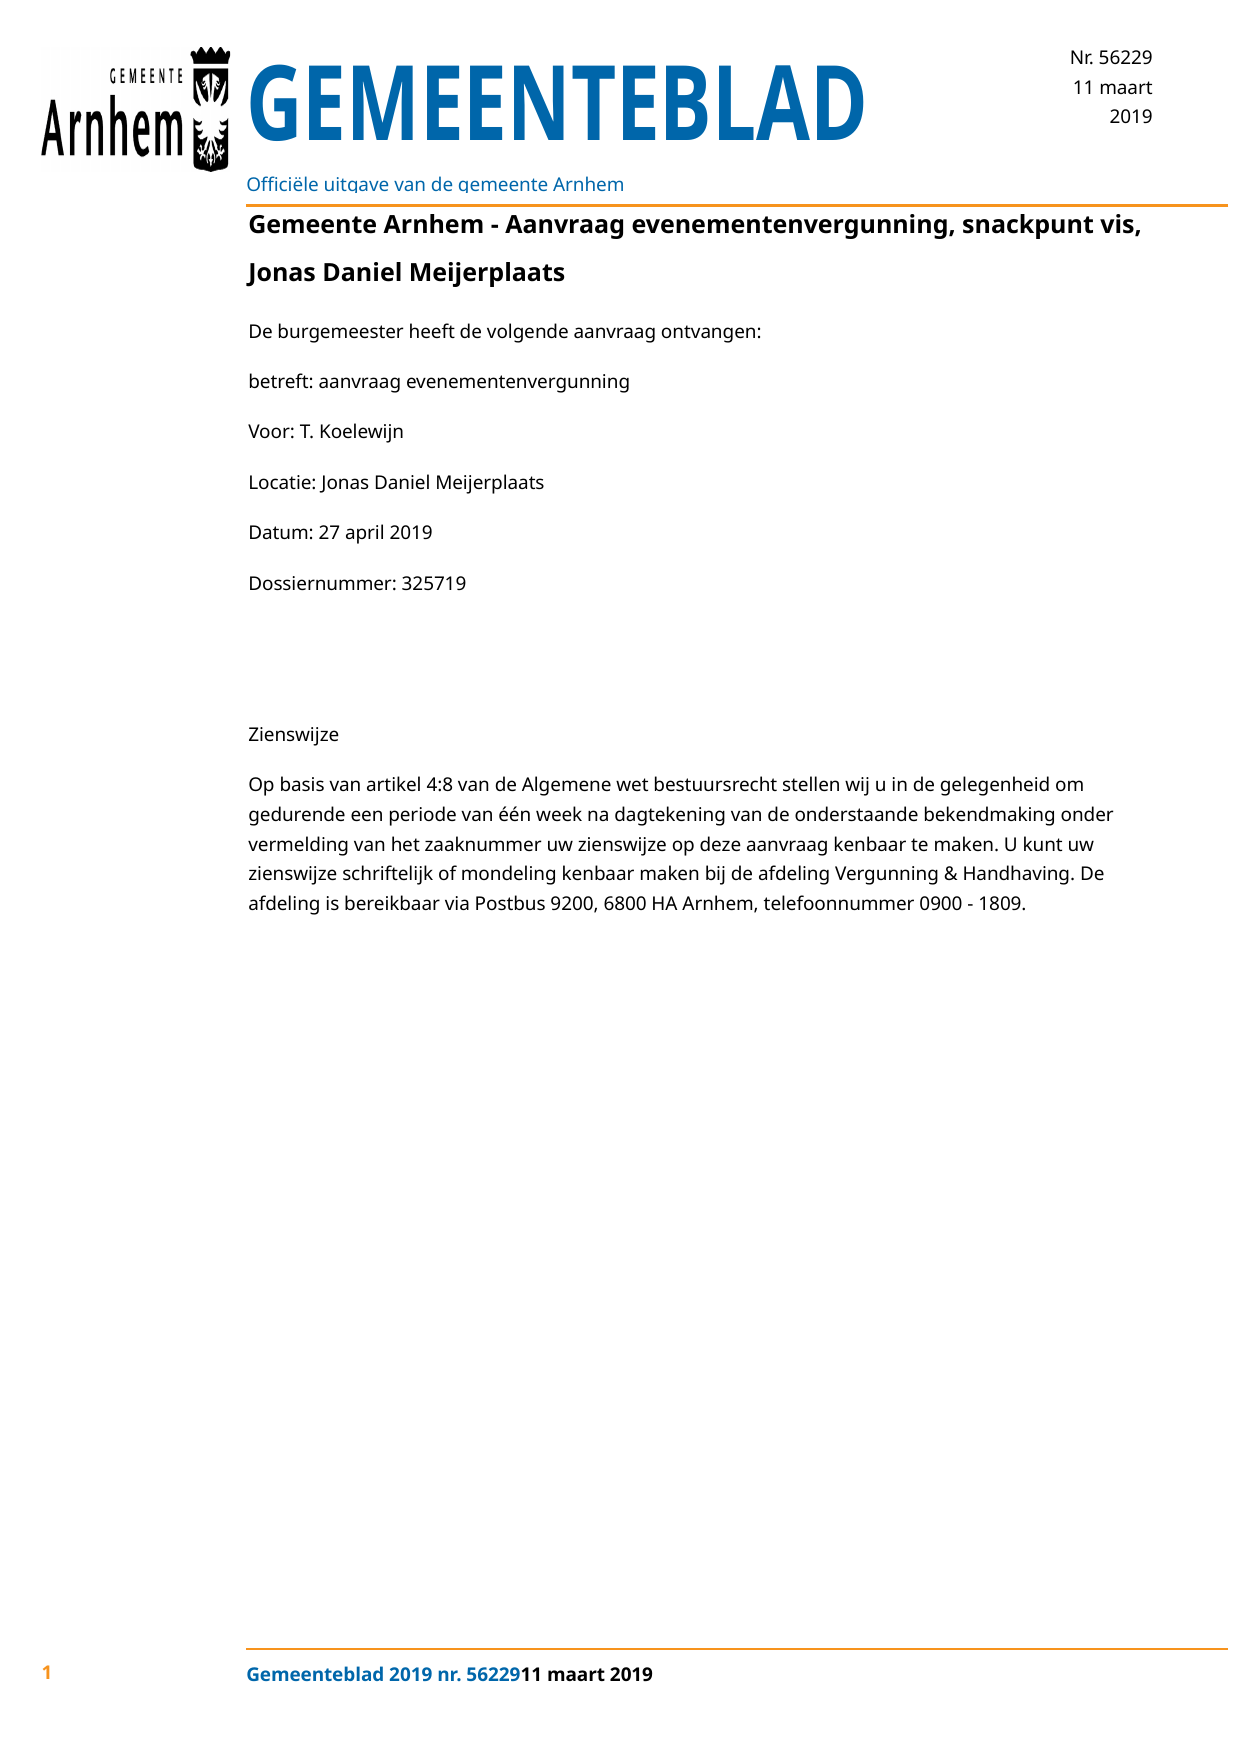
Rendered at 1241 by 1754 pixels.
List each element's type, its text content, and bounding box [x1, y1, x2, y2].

text Zienswijze [248, 721, 1152, 747]
text Op basis van artikel 4:8 van de Algemene wet bestuursrecht stellen wij u in de gelegenheid om gedurende een periode van één week na dagtekening van de onderstaande bekendmaking onder vermelding van het zaaknummer uw zienswijze op deze aanvraag kenbaar te maken. U kunt uw zienswijze schriftelijk of mondeling kenbaar maken bij de afdeling Vergunning & Handhaving. De afdeling is bereikbaar via Postbus 9200, 6800 HA Arnhem, telefoonnummer 0900 - 1809. [248, 772, 1152, 916]
text Gemeente Arnhem - Aanvraag evenementenvergunning, snackpunt vis, Jonas Daniel Meijerplaats [248, 207, 1152, 288]
text Dossiernummer: 325719 [248, 570, 1152, 596]
text betreft: aanvraag evenementenvergunning [248, 368, 1152, 394]
picture [41, 47, 231, 172]
text Locatie: Jonas Daniel Meijerplaats [248, 469, 1152, 495]
text De burgemeester heeft de volgende aanvraag ontvangen: [248, 318, 1152, 344]
text Voor: T. Koelewijn [248, 419, 1152, 444]
text Datum: 27 april 2019 [248, 519, 1152, 545]
